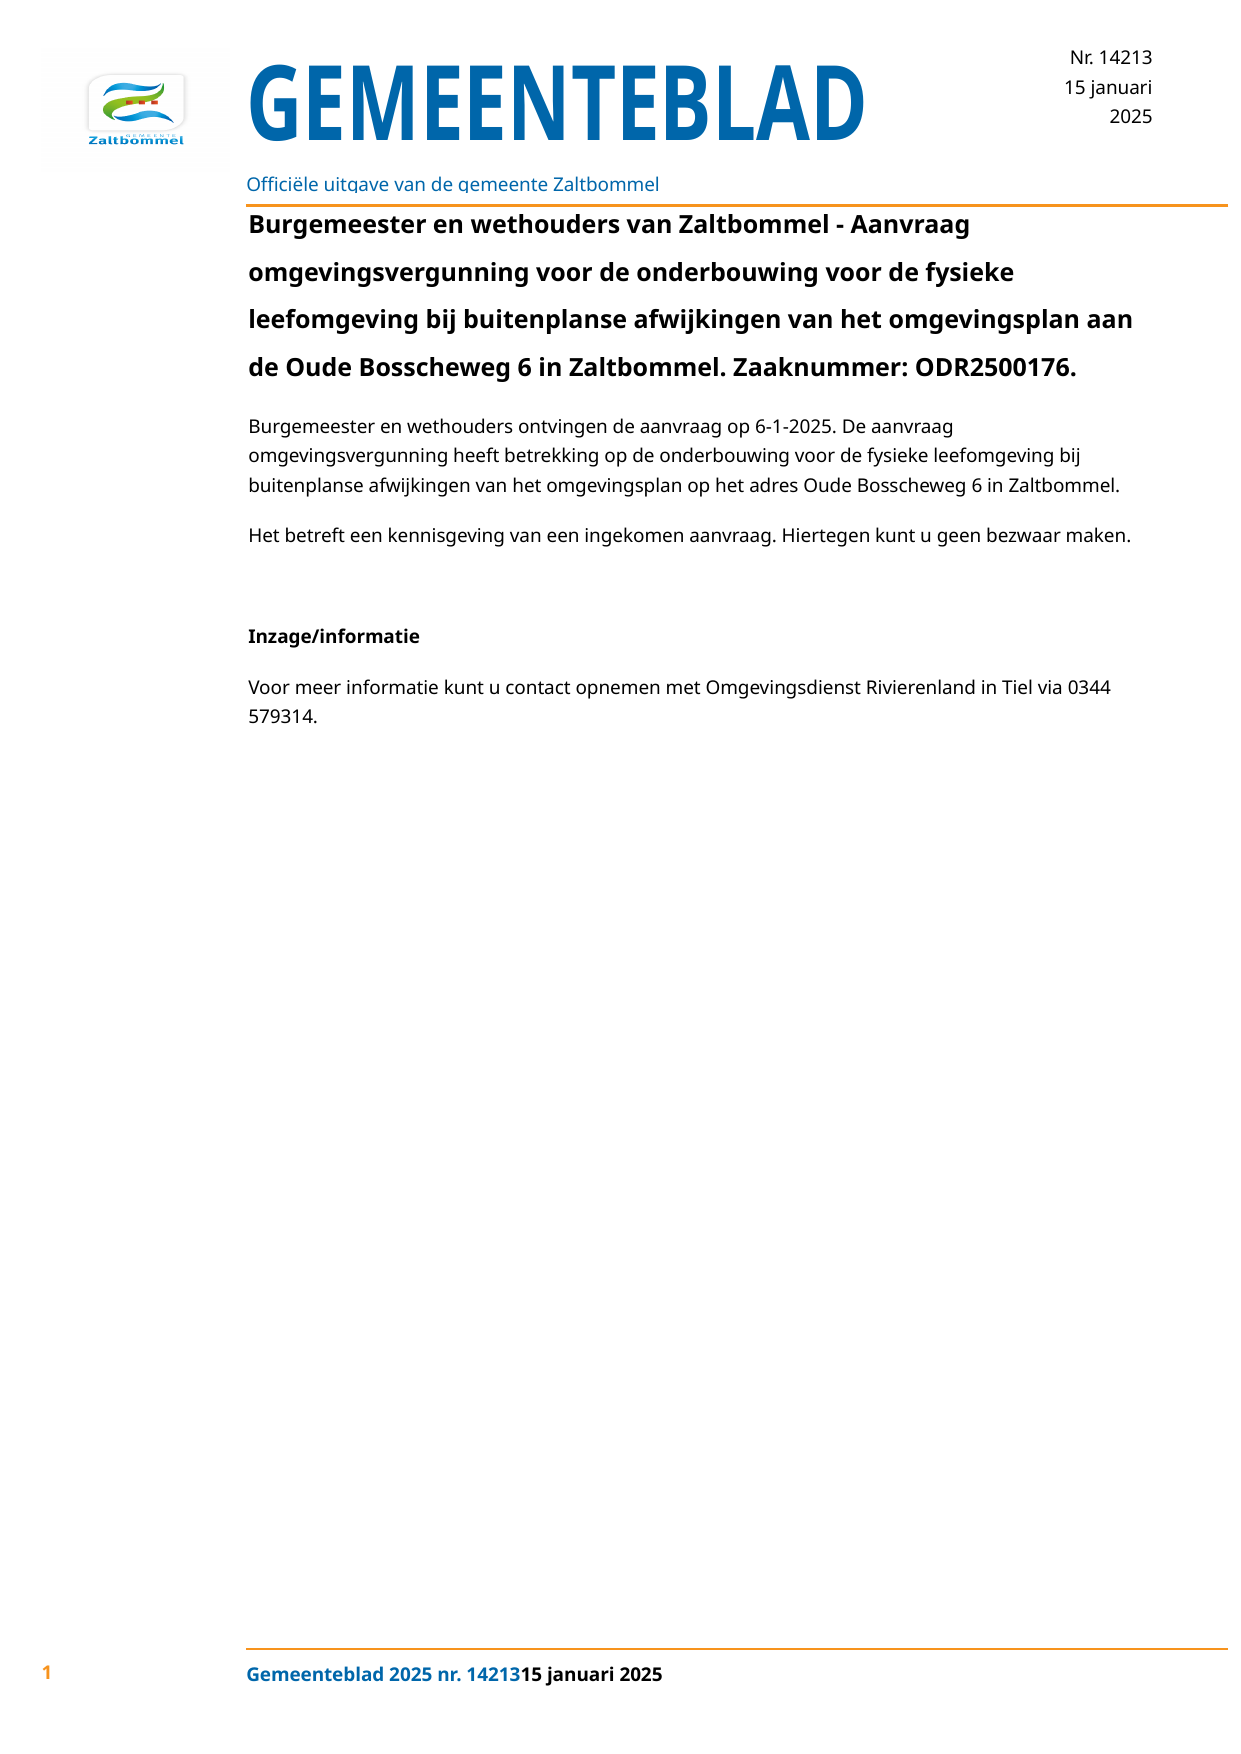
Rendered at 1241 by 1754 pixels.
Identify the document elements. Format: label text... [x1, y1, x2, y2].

picture [41, 47, 231, 172]
text Burgemeester en wethouders ontvingen de aanvraag op 6-1-2025. De aanvraag omgevingsvergunning heeft betrekking op de onderbouwing voor de fysieke leefomgeving bij buitenplanse afwijkingen van het omgevingsplan op het adres Oude Bosscheweg 6 in Zaltbommel. [248, 413, 1152, 498]
text Inzage/informatie [248, 623, 1152, 649]
text Het betreft een kennisgeving van een ingekomen aanvraag. Hiertegen kunt u geen bezwaar maken. [248, 523, 1152, 548]
text Voor meer informatie kunt u contact opnemen met Omgevingsdienst Rivierenland in Tiel via 0344 579314. [248, 674, 1152, 729]
text Burgemeester en wethouders van Zaltbommel - Aanvraag omgevingsvergunning voor de onderbouwing voor de fysieke leefomgeving bij buitenplanse afwijkingen van het omgevingsplan aan de Oude Bosscheweg 6 in Zaltbommel. Zaaknummer: ODR2500176. [248, 207, 1152, 384]
